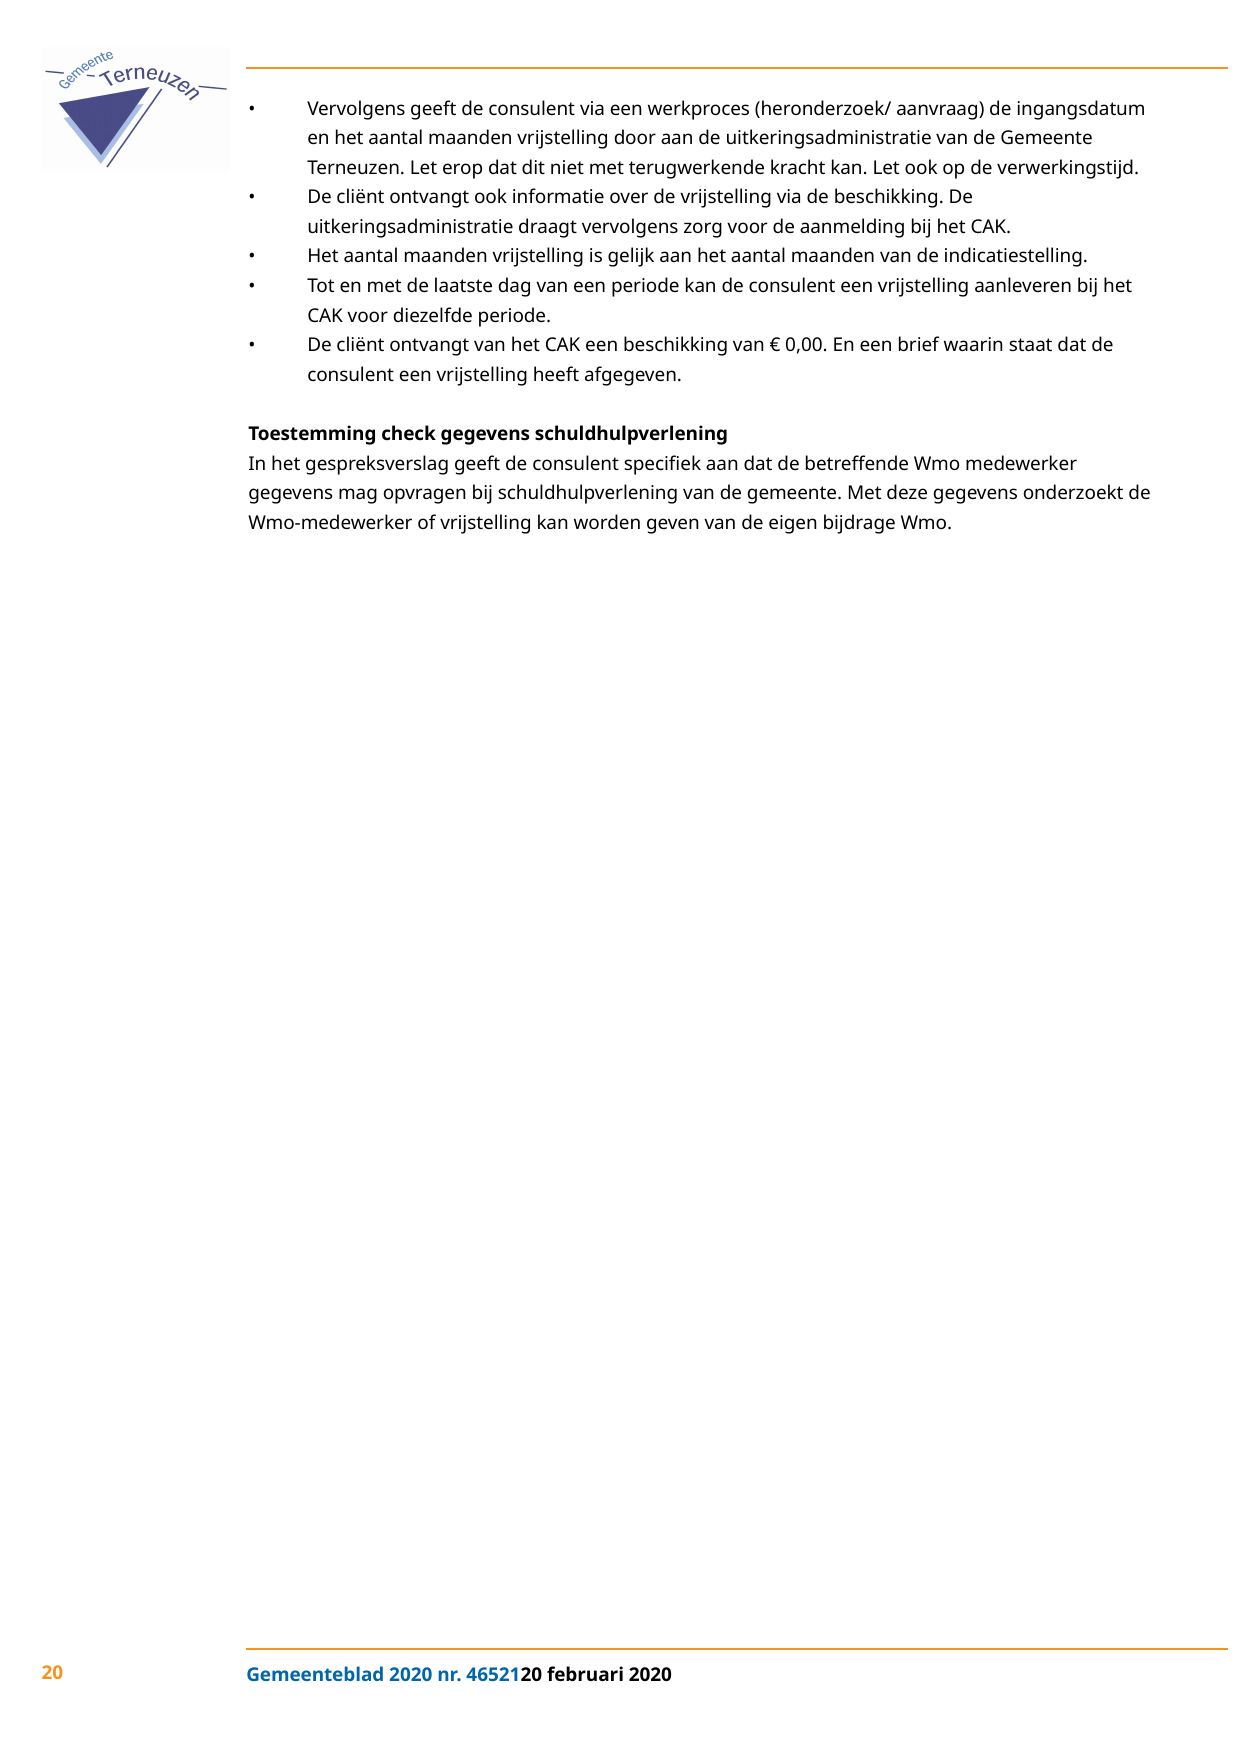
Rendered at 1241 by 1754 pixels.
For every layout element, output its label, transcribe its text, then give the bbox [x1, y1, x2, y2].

list Tot en met de laatste dag van een periode kan de consulent een vrijstelling aanleveren bij het CAK voor diezelfde periode. [248, 272, 1152, 328]
list De cliënt ontvangt ook informatie over de vrijstelling via de beschikking. De uitkeringsadministratie draagt vervolgens zorg voor de aanmelding bij het CAK. [248, 183, 1152, 239]
text Toestemming check gegevens schuldhulpverlening [248, 420, 1152, 446]
text In het gespreksverslag geeft de consulent specifiek aan dat de betreffende Wmo medewerker gegevens mag opvragen bij schuldhulpverlening van de gemeente. Met deze gegevens onderzoekt de Wmo-medewerker of vrijstelling kan worden geven van de eigen bijdrage Wmo. [248, 450, 1152, 535]
list Vervolgens geeft de consulent via een werkproces (heronderzoek/ aanvraag) de ingangsdatum en het aantal maanden vrijstelling door aan de uitkeringsadministratie van de Gemeente Terneuzen. Let erop dat dit niet met terugwerkende kracht kan. Let ook op de verwerkingstijd. [248, 95, 1152, 180]
picture [41, 47, 231, 172]
list Het aantal maanden vrijstelling is gelijk aan het aantal maanden van de indicatiestelling. [248, 243, 1152, 268]
list De cliënt ontvangt van het CAK een beschikking van € 0,00. En een brief waarin staat dat de consulent een vrijstelling heeft afgegeven. [248, 331, 1152, 387]
